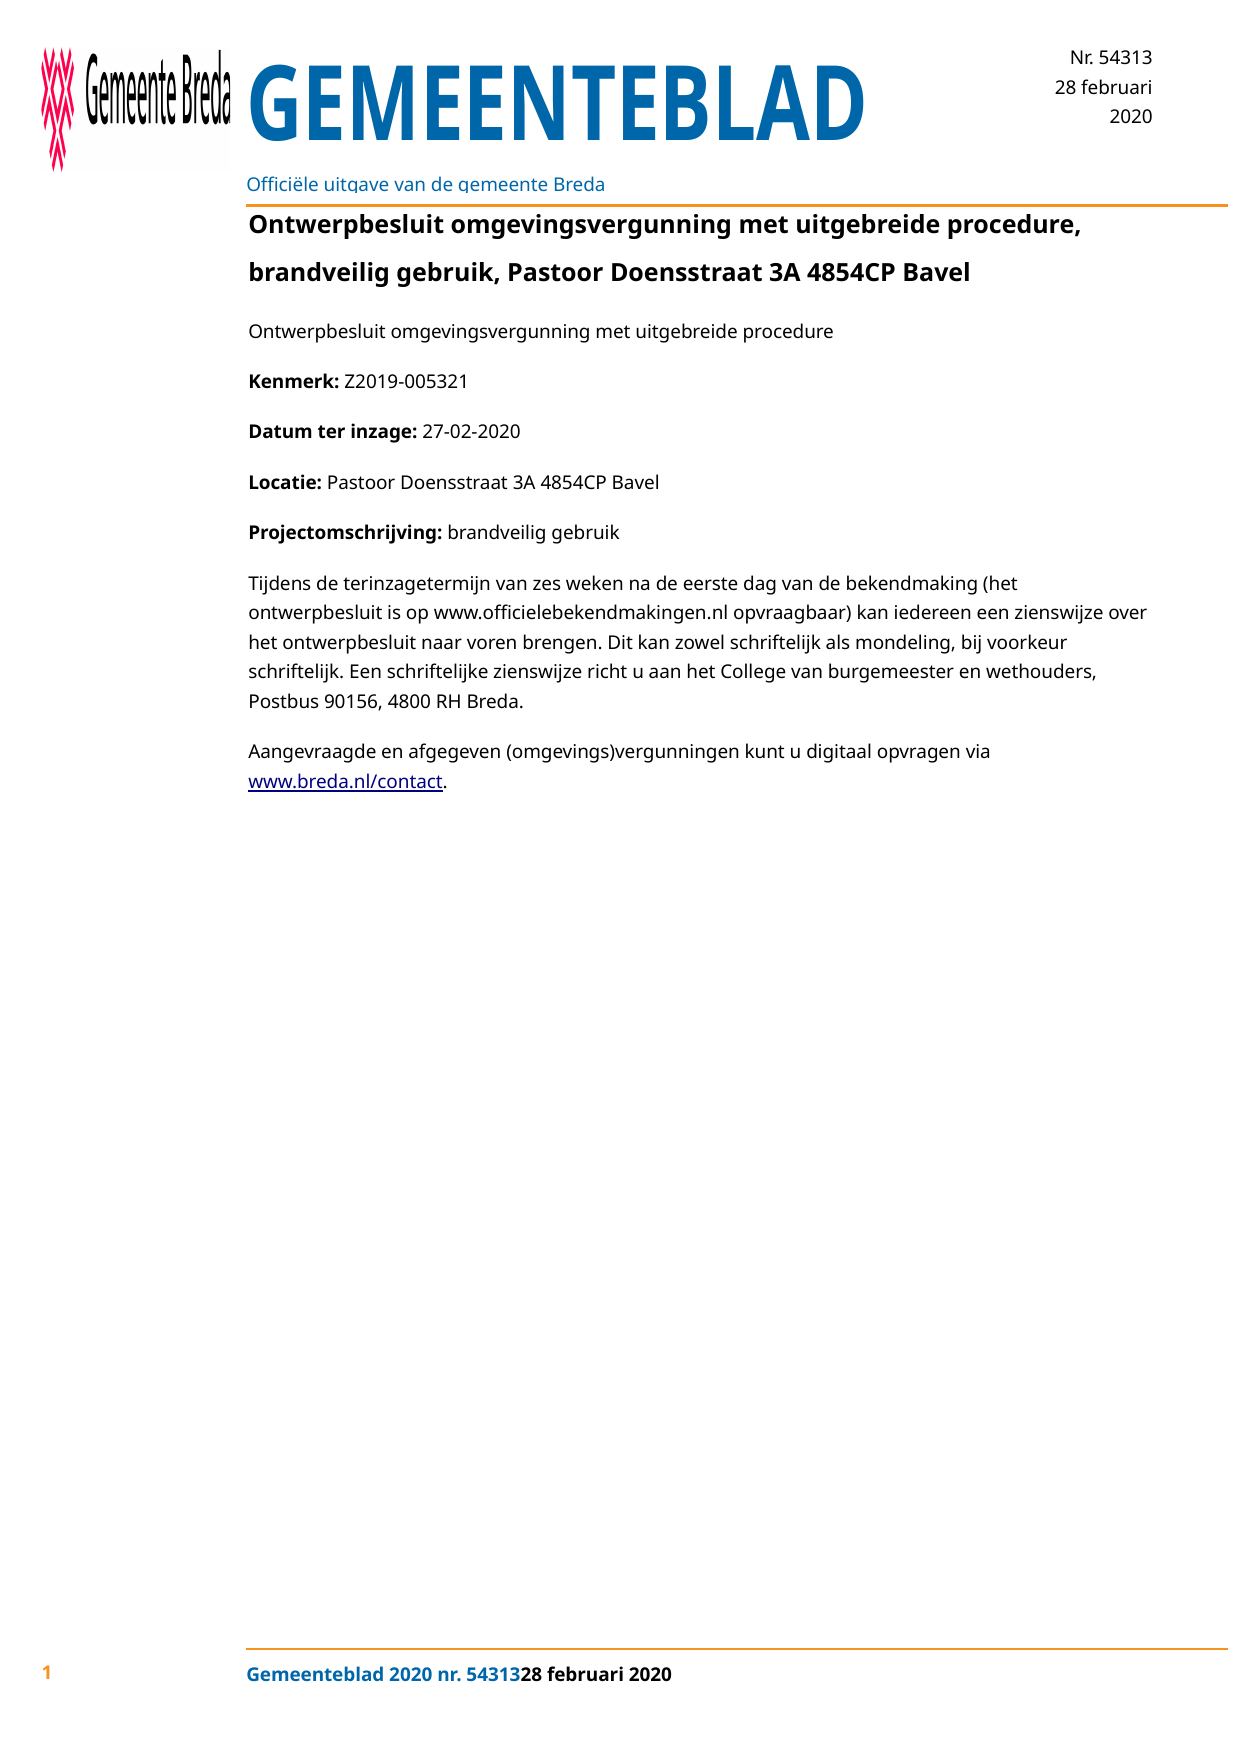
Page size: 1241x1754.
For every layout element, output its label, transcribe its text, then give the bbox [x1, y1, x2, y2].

picture [41, 47, 231, 172]
text Datum ter inzage: 27-02-2020 [248, 419, 1152, 444]
text Projectomschrijving: brandveilig gebruik [248, 519, 1152, 545]
text Locatie: Pastoor Doensstraat 3A 4854CP Bavel [248, 469, 1152, 495]
text Ontwerpbesluit omgevingsvergunning met uitgebreide procedure, brandveilig gebruik, Pastoor Doensstraat 3A 4854CP Bavel [248, 207, 1152, 288]
text Ontwerpbesluit omgevingsvergunning met uitgebreide procedure [248, 318, 1152, 344]
text Tijdens de terinzagetermijn van zes weken na de eerste dag van de bekendmaking (het ontwerpbesluit is op www.officielebekendmakingen.nl opvraagbaar) kan iedereen een zienswijze over het ontwerpbesluit naar voren brengen. Dit kan zowel schriftelijk als mondeling, bij voorkeur schriftelijk. Een schriftelijke zienswijze richt u aan het College van burgemeester en wethouders, Postbus 90156, 4800 RH Breda. [248, 570, 1152, 714]
text Kenmerk: Z2019-005321 [248, 368, 1152, 394]
text Aangevraagde en afgegeven (omgevings)vergunningen kunt u digitaal opvragen via www.breda.nl/contact. [248, 739, 1152, 794]
